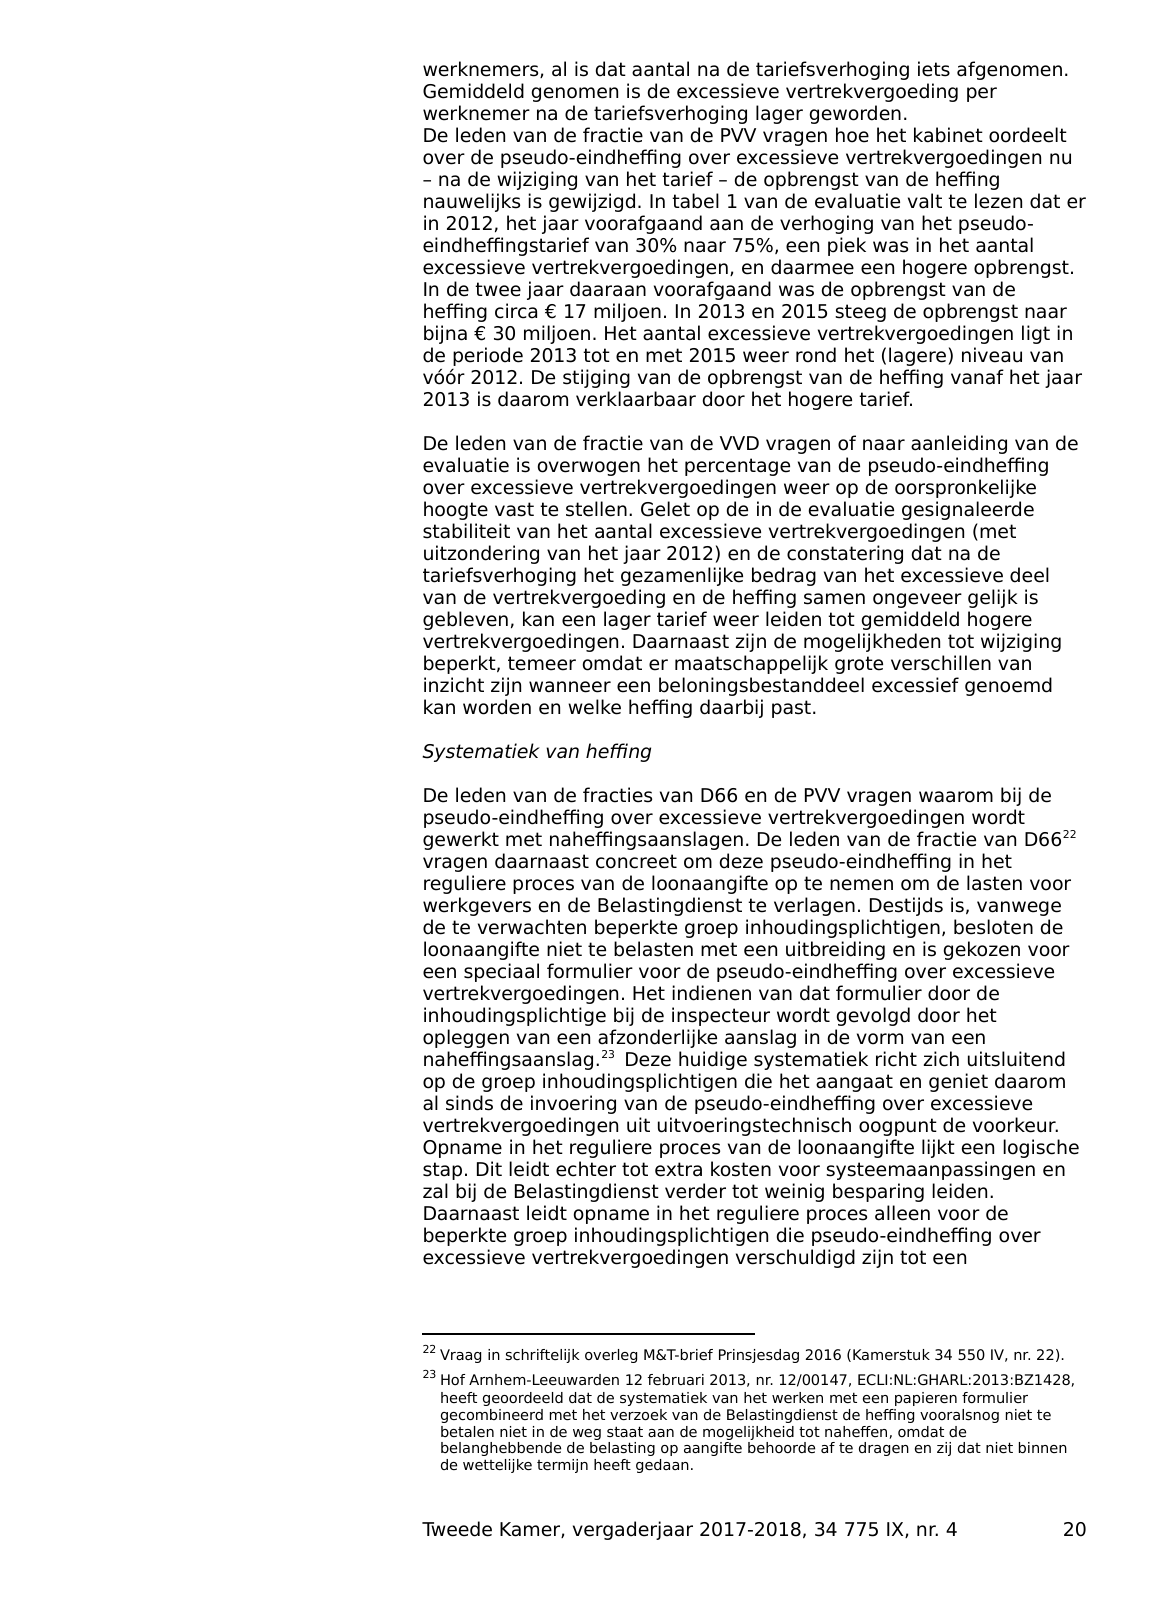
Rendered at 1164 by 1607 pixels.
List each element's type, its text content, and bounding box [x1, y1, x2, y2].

text De leden van de fracties van D66 en de PVV vragen waarom bij de pseudo-eindheffing over excessieve vertrekvergoedingen wordt gewerkt met naheffingsaanslagen. De leden van de fractie van D66 vragen daarnaast concreet om deze pseudo-eindheffing in het reguliere proces van de loonaangifte op te nemen om de lasten voor werkgevers en de Belastingdienst te verlagen. Destijds is, vanwege de te verwachten beperkte groep inhoudingsplichtigen, besloten de loonaangifte niet te belasten met een uitbreiding en is gekozen voor een speciaal formulier voor de pseudo-eindheffing over excessieve vertrekvergoedingen. Het indienen van dat formulier door de inhoudingsplichtige bij de inspecteur wordt gevolgd door het opleggen van een afzonderlijke aanslag in de vorm van een naheffingsaanslag. Deze huidige systematiek richt zich uitsluitend op de groep inhoudingsplichtigen die het aangaat en geniet daarom al sinds de invoering van de pseudo-eindheffing over excessieve vertrekvergoedingen uit uitvoeringstechnisch oogpunt de voorkeur. Opname in het reguliere proces van de loonaangifte lijkt een logische stap. Dit leidt echter tot extra kosten voor systeemaanpassingen en zal bij de Belastingdienst verder tot weinig besparing leiden. Daarnaast leidt opname in het reguliere proces alleen voor de beperkte groep inhoudingsplichtigen die pseudo-eindheffing over excessieve vertrekvergoedingen verschuldigd zijn tot een [422, 785, 1087, 1268]
text De leden van de fractie van de VVD vragen of naar aanleiding van de evaluatie is overwogen het percentage van de pseudo-eindheffing over excessieve vertrekvergoedingen weer op de oorspronkelijke hoogte vast te stellen. Gelet op de in de evaluatie gesignaleerde stabiliteit van het aantal excessieve vertrekvergoedingen (met uitzondering van het jaar 2012) en de constatering dat na de tariefsverhoging het gezamenlijke bedrag van het excessieve deel van de vertrekvergoeding en de heffing samen ongeveer gelijk is gebleven, kan een lager tarief weer leiden tot gemiddeld hogere vertrekvergoedingen. Daarnaast zijn de mogelijkheden tot wijziging beperkt, temeer omdat er maatschappelijk grote verschillen van inzicht zijn wanneer een beloningsbestanddeel excessief genoemd kan worden en welke heffing daarbij past. [422, 433, 1087, 719]
subtitle Systematiek van heffing [422, 741, 1087, 763]
text Vraag in schriftelijk overleg M&T-brief Prinsjesdag 2016 (Kamerstuk 34 550 IV, nr. 22). [422, 1343, 1087, 1365]
text Hof Arnhem-Leeuwarden 12 februari 2013, nr. 12/00147, ECLI:NL:GHARL:2013:BZ1428, heeft geoordeeld dat de systematiek van het werken met een papieren formulier gecombineerd met het verzoek van de Belastingdienst de heffing vooralsnog niet te betalen niet in de weg staat aan de mogelijkheid tot naheffen, omdat de belanghebbende de belasting op aangifte behoorde af te dragen en zij dat niet binnen de wettelijke termijn heeft gedaan. [422, 1368, 1087, 1474]
text werknemers, al is dat aantal na de tariefsverhoging iets afgenomen. Gemiddeld genomen is de excessieve vertrekvergoeding per werknemer na de tariefsverhoging lager geworden. [422, 59, 1087, 125]
text De leden van de fractie van de PVV vragen hoe het kabinet oordeelt over de pseudo-eindheffing over excessieve vertrekvergoedingen nu – na de wijziging van het tarief – de opbrengst van de heffing nauwelijks is gewijzigd. In tabel 1 van de evaluatie valt te lezen dat er in 2012, het jaar voorafgaand aan de verhoging van het pseudo-eindheffingstarief van 30% naar 75%, een piek was in het aantal excessieve vertrekvergoedingen, en daarmee een hogere opbrengst. In de twee jaar daaraan voorafgaand was de opbrengst van de heffing circa € 17 miljoen. In 2013 en 2015 steeg de opbrengst naar bijna € 30 miljoen. Het aantal excessieve vertrekvergoedingen ligt in de periode 2013 tot en met 2015 weer rond het (lagere) niveau van vóór 2012. De stijging van de opbrengst van de heffing vanaf het jaar 2013 is daarom verklaarbaar door het hogere tarief. [422, 125, 1087, 411]
